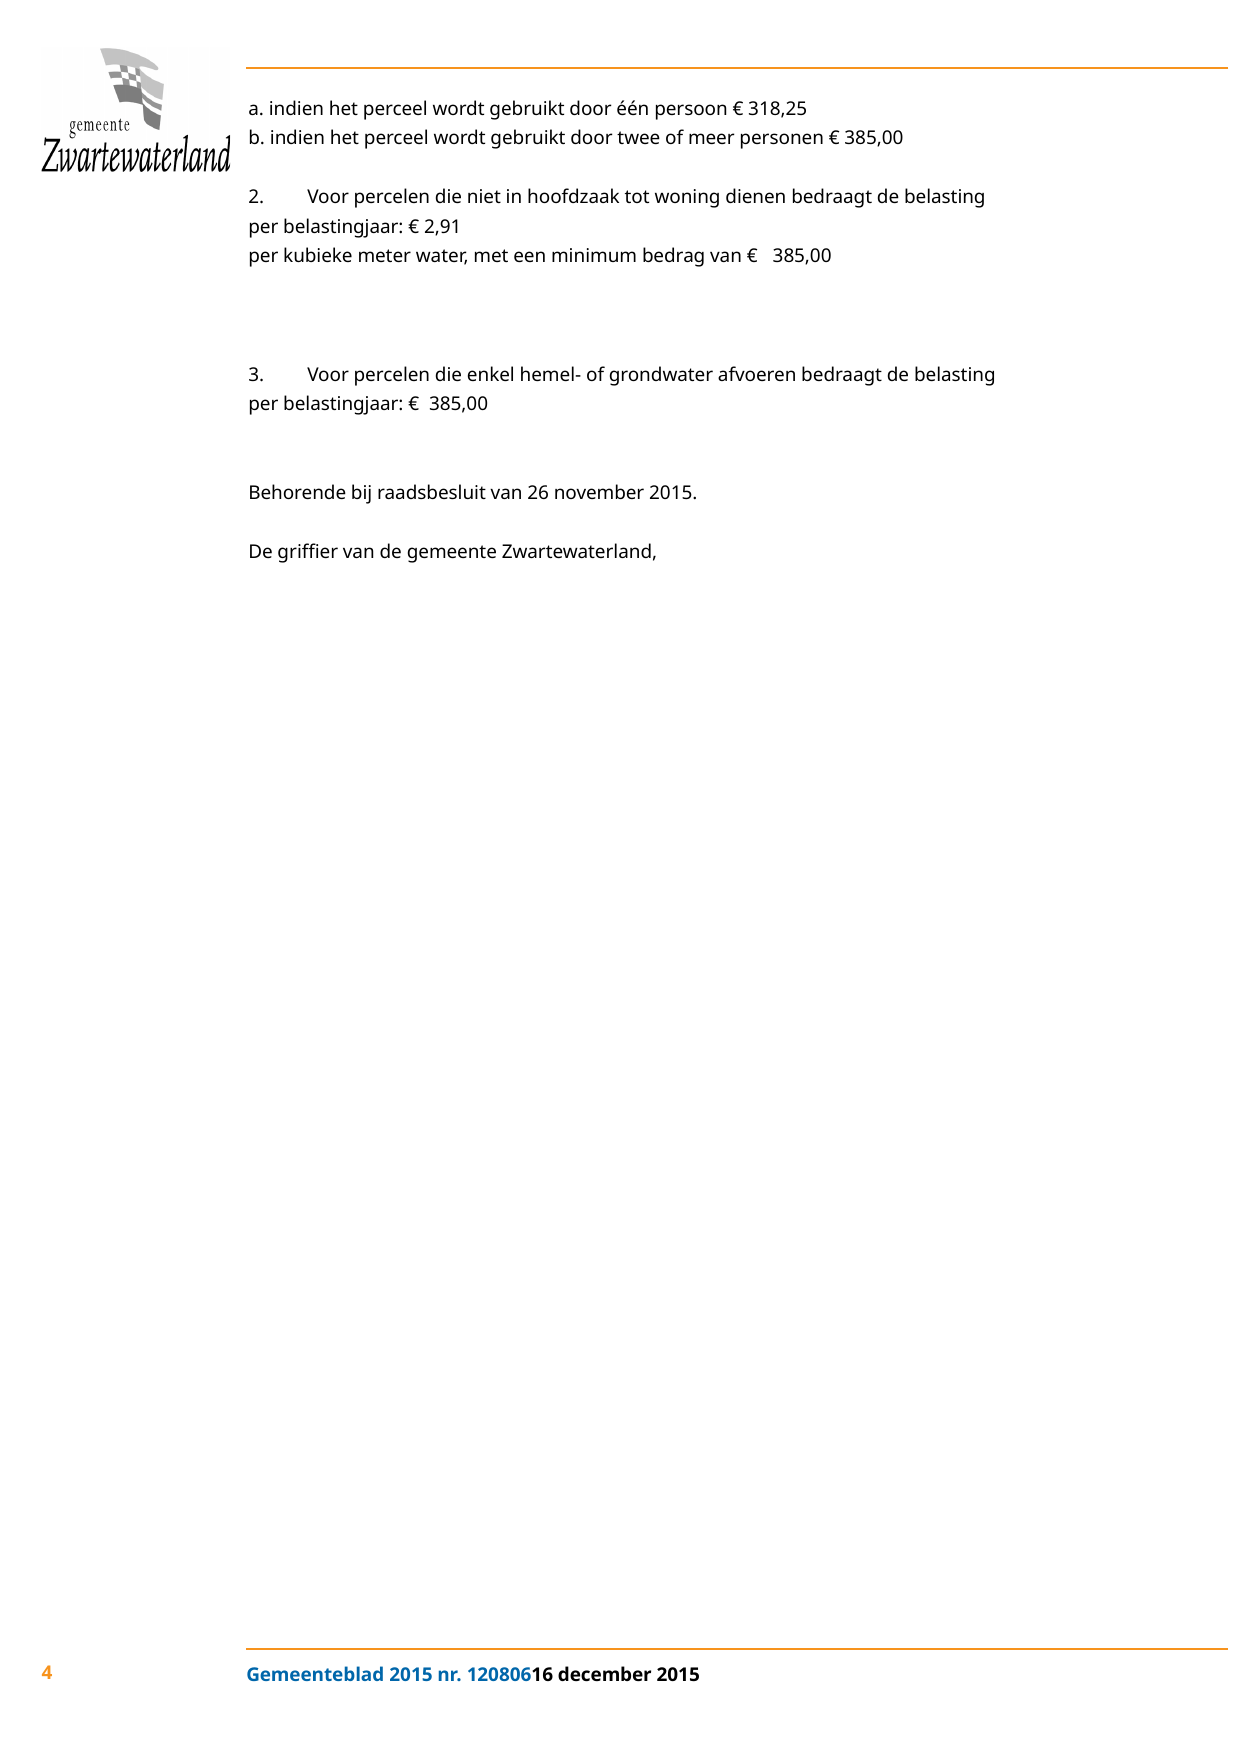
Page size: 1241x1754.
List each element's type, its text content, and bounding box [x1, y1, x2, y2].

text a. indien het perceel wordt gebruikt door één persoon € 318,25 [248, 95, 1152, 121]
text De griffier van de gemeente Zwartewaterland, [248, 538, 1152, 564]
text Behorende bij raadsbesluit van 26 november 2015. [248, 479, 1152, 505]
text per belastingjaar: € 385,00 [248, 391, 1152, 416]
text b. indien het perceel wordt gebruikt door twee of meer personen € 385,00 [248, 124, 1152, 150]
list Voor percelen die enkel hemel- of grondwater afvoeren bedraagt de belasting [248, 361, 1152, 387]
text per kubieke meter water, met een minimum bedrag van € 385,00 [248, 243, 1152, 268]
picture [41, 47, 231, 172]
list Voor percelen die niet in hoofdzaak tot woning dienen bedraagt de belasting [248, 183, 1152, 209]
text per belastingjaar: € 2,91 [248, 213, 1152, 239]
